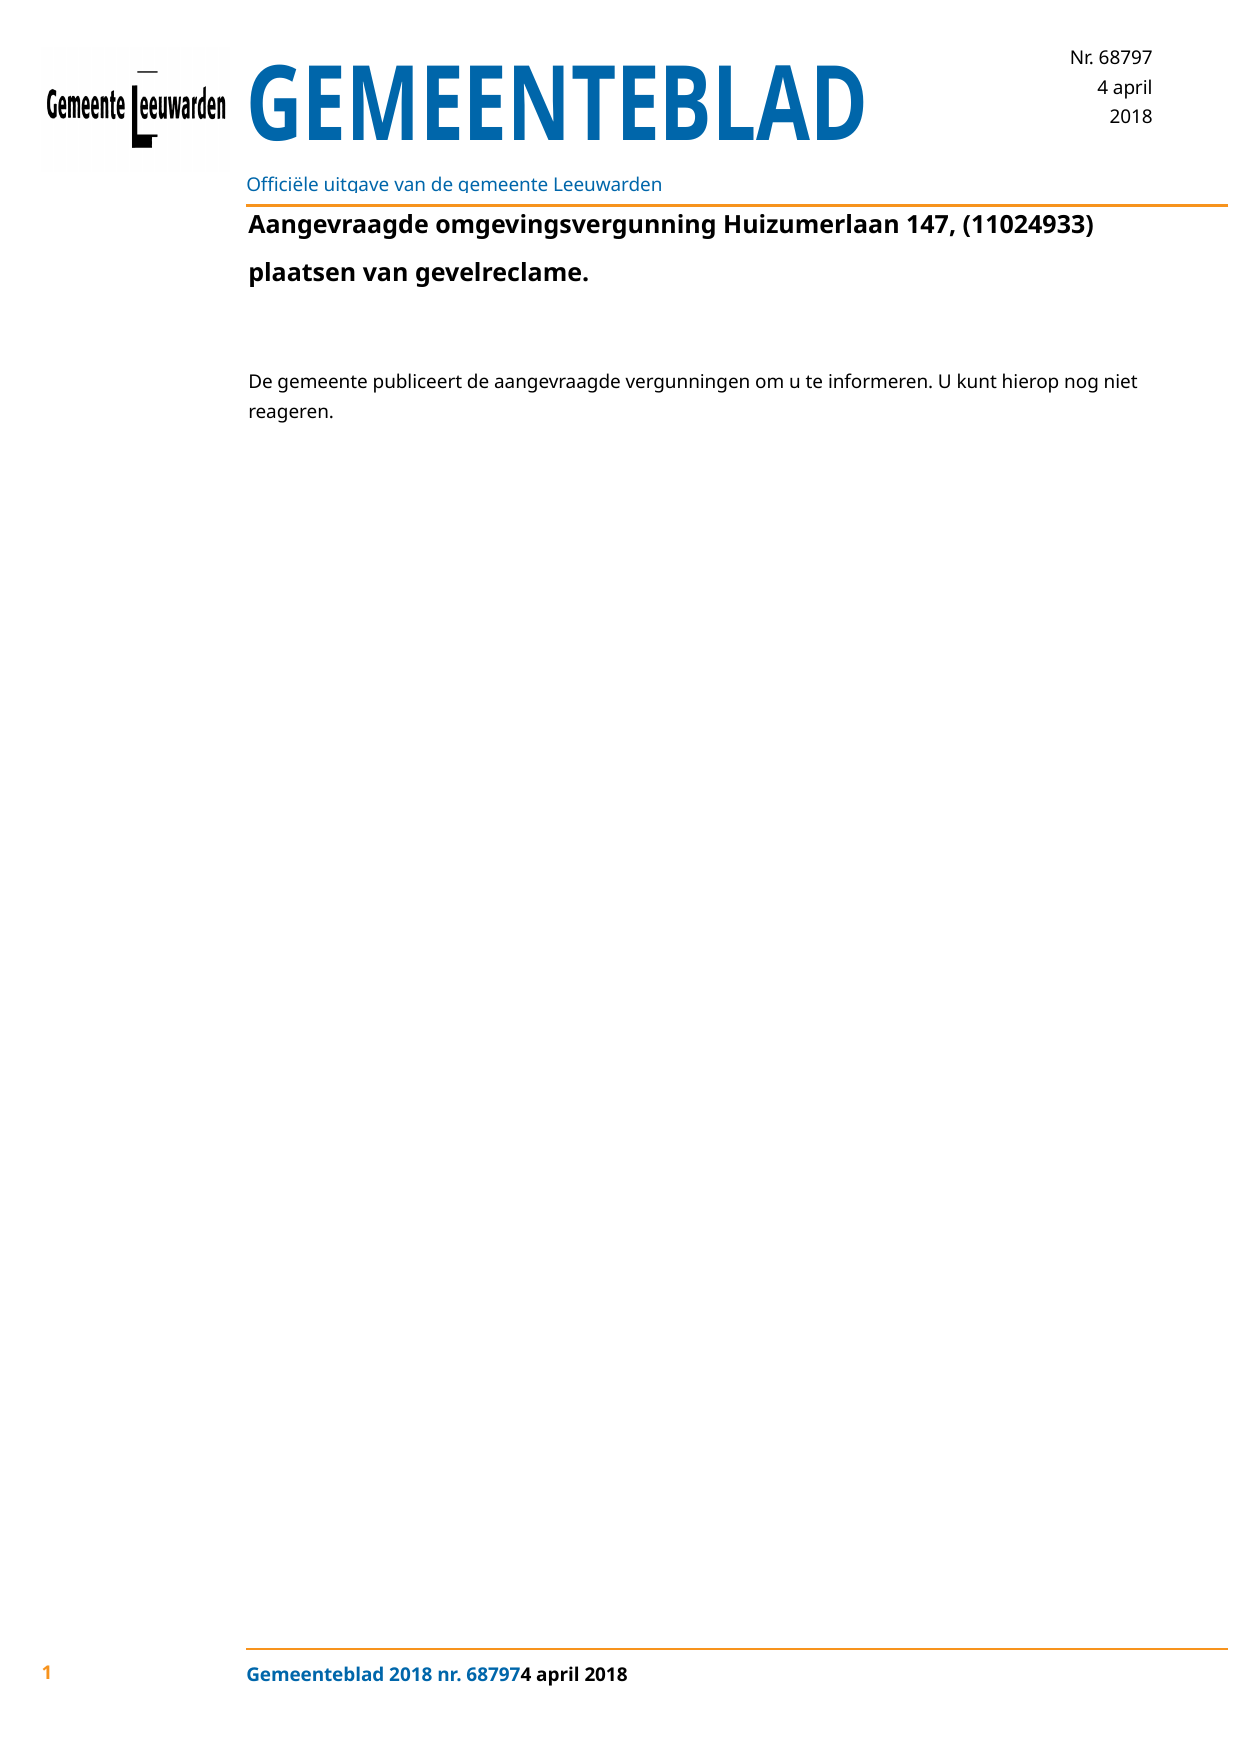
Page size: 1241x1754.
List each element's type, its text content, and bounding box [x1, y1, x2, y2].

text Aangevraagde omgevingsvergunning Huizumerlaan 147, (11024933) plaatsen van gevelreclame. [248, 207, 1152, 288]
picture [41, 47, 231, 172]
text De gemeente publiceert de aangevraagde vergunningen om u te informeren. U kunt hierop nog niet reageren. [248, 368, 1152, 424]
